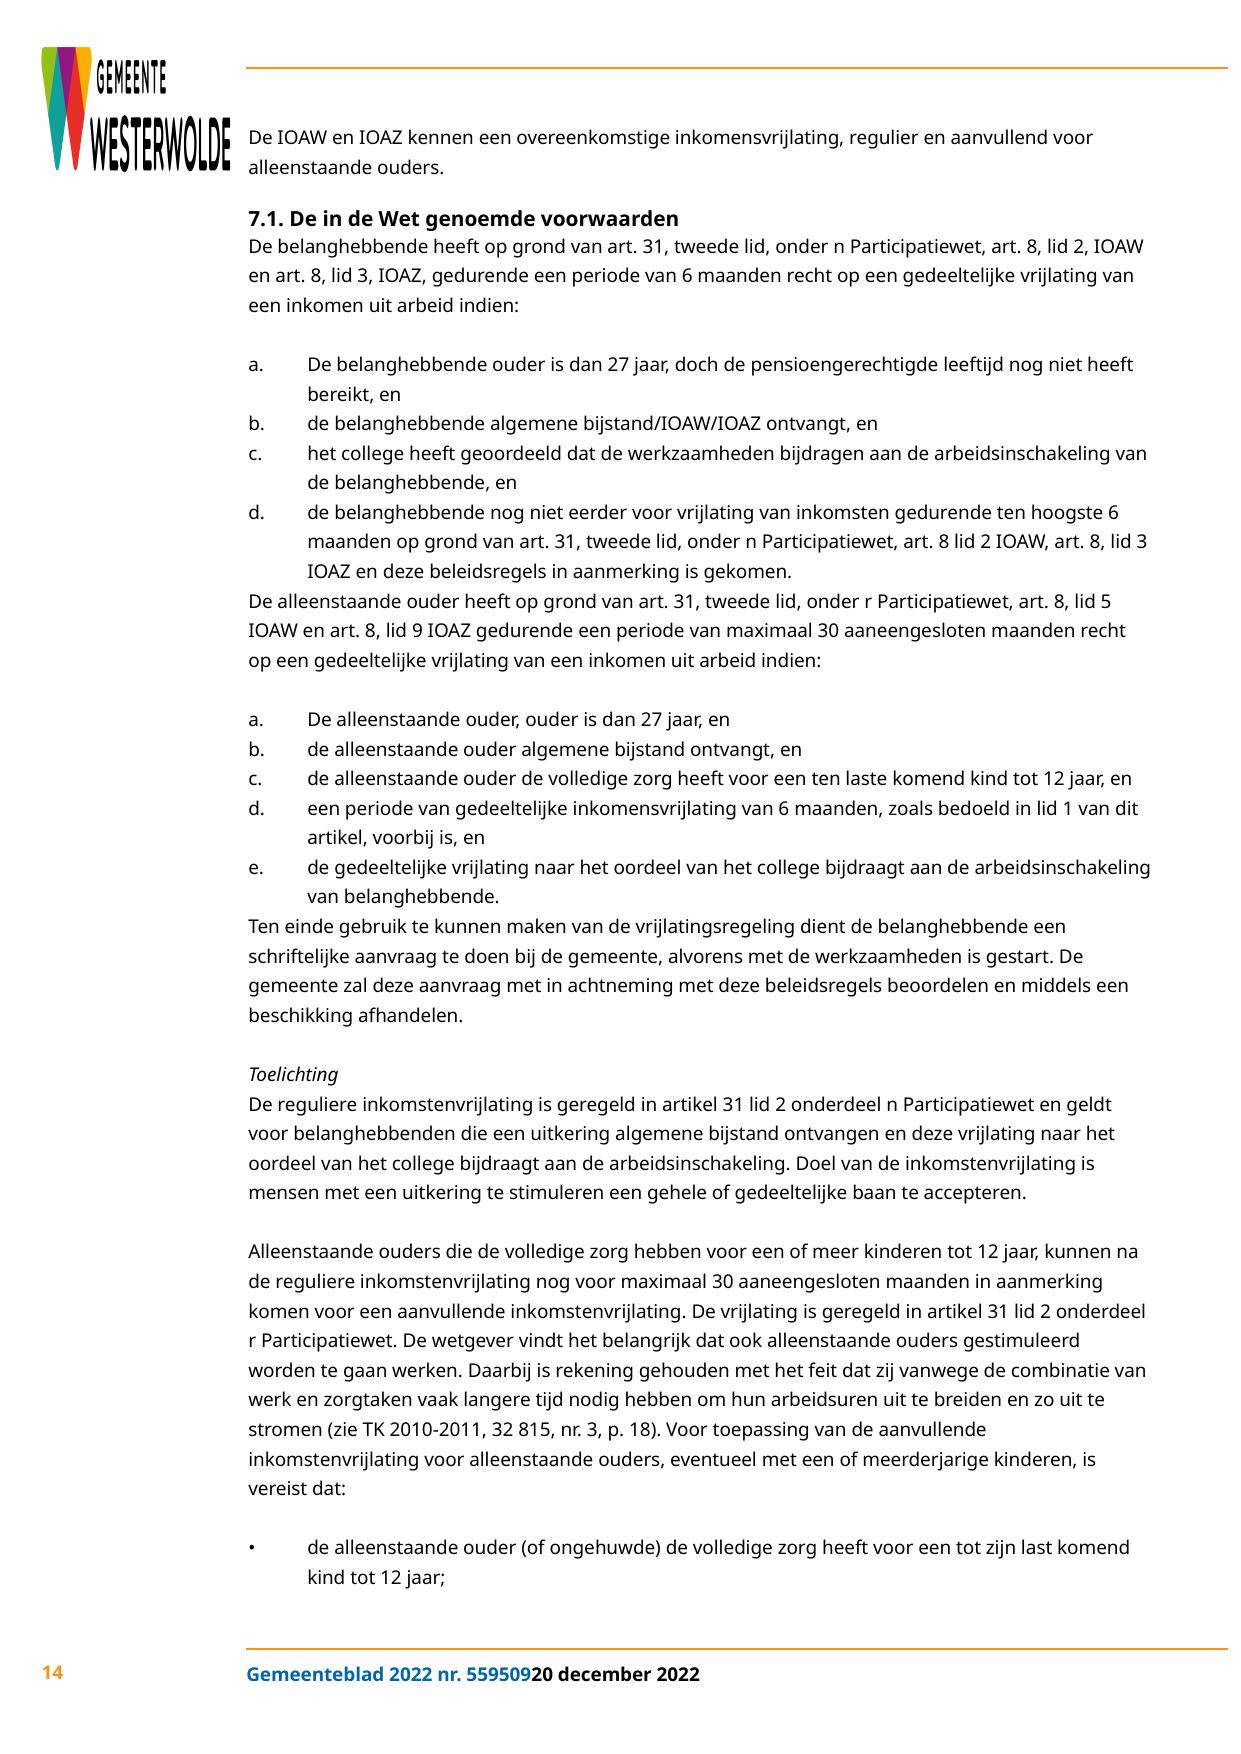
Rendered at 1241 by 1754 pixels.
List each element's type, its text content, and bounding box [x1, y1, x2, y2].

text De alleenstaande ouder heeft op grond van art. 31, tweede lid, onder r Participatiewet, art. 8, lid 5 IOAW en art. 8, lid 9 IOAZ gedurende een periode van maximaal 30 aaneengesloten maanden recht op een gedeeltelijke vrijlating van een inkomen uit arbeid indien: [248, 588, 1152, 673]
list De alleenstaande ouder, ouder is dan 27 jaar, en [248, 706, 1152, 732]
text Ten einde gebruik te kunnen maken van de vrijlatingsregeling dient de belanghebbende een schriftelijke aanvraag te doen bij de gemeente, alvorens met de werkzaamheden is gestart. De gemeente zal deze aanvraag met in achtneming met deze beleidsregels beoordelen en middels een beschikking afhandelen. [248, 913, 1152, 1028]
list de belanghebbende nog niet eerder voor vrijlating van inkomsten gedurende ten hoogste 6 maanden op grond van art. 31, tweede lid, onder n Participatiewet, art. 8 lid 2 IOAW, art. 8, lid 3 IOAZ en deze beleidsregels in aanmerking is gekomen. [248, 499, 1152, 584]
text 7.1. De in de Wet genoemde voorwaarden [248, 204, 1152, 233]
text Toelichting [248, 1061, 1152, 1087]
list de alleenstaande ouder algemene bijstand ontvangt, en [248, 736, 1152, 761]
list de belanghebbende algemene bijstand/IOAW/IOAZ ontvangt, en [248, 410, 1152, 436]
list een periode van gedeeltelijke inkomensvrijlating van 6 maanden, zoals bedoeld in lid 1 van dit artikel, voorbij is, en [248, 795, 1152, 850]
list de alleenstaande ouder (of ongehuwde) de volledige zorg heeft voor een tot zijn last komend kind tot 12 jaar; [248, 1534, 1152, 1590]
text De IOAW en IOAZ kennen een overeenkomstige inkomensvrijlating, regulier en aanvullend voor alleenstaande ouders. [248, 124, 1152, 180]
picture [41, 47, 231, 172]
list de gedeeltelijke vrijlating naar het oordeel van het college bijdraagt aan de arbeidsinschakeling van belanghebbende. [248, 854, 1152, 909]
text Alleenstaande ouders die de volledige zorg hebben voor een of meer kinderen tot 12 jaar, kunnen na de reguliere inkomstenvrijlating nog voor maximaal 30 aaneengesloten maanden in aanmerking komen voor een aanvullende inkomstenvrijlating. De vrijlating is geregeld in artikel 31 lid 2 onderdeel r Participatiewet. De wetgever vindt het belangrijk dat ook alleenstaande ouders gestimuleerd worden te gaan werken. Daarbij is rekening gehouden met het feit dat zij vanwege de combinatie van werk en zorgtaken vaak langere tijd nodig hebben om hun arbeidsuren uit te breiden en zo uit te stromen (zie TK 2010-2011, 32 815, nr. 3, p. 18). Voor toepassing van de aanvullende inkomstenvrijlating voor alleenstaande ouders, eventueel met een of meerderjarige kinderen, is vereist dat: [248, 1239, 1152, 1501]
text De belanghebbende heeft op grond van art. 31, tweede lid, onder n Participatiewet, art. 8, lid 2, IOAW en art. 8, lid 3, IOAZ, gedurende een periode van 6 maanden recht op een gedeeltelijke vrijlating van een inkomen uit arbeid indien: [248, 233, 1152, 318]
list het college heeft geoordeeld dat de werkzaamheden bijdragen aan de arbeidsinschakeling van de belanghebbende, en [248, 440, 1152, 495]
list De belanghebbende ouder is dan 27 jaar, doch de pensioengerechtigde leeftijd nog niet heeft bereikt, en [248, 351, 1152, 406]
text De reguliere inkomstenvrijlating is geregeld in artikel 31 lid 2 onderdeel n Participatiewet en geldt voor belanghebbenden die een uitkering algemene bijstand ontvangen en deze vrijlating naar het oordeel van het college bijdraagt aan de arbeidsinschakeling. Doel van de inkomstenvrijlating is mensen met een uitkering te stimuleren een gehele of gedeeltelijke baan te accepteren. [248, 1091, 1152, 1205]
list de alleenstaande ouder de volledige zorg heeft voor een ten laste komend kind tot 12 jaar, en [248, 765, 1152, 791]
